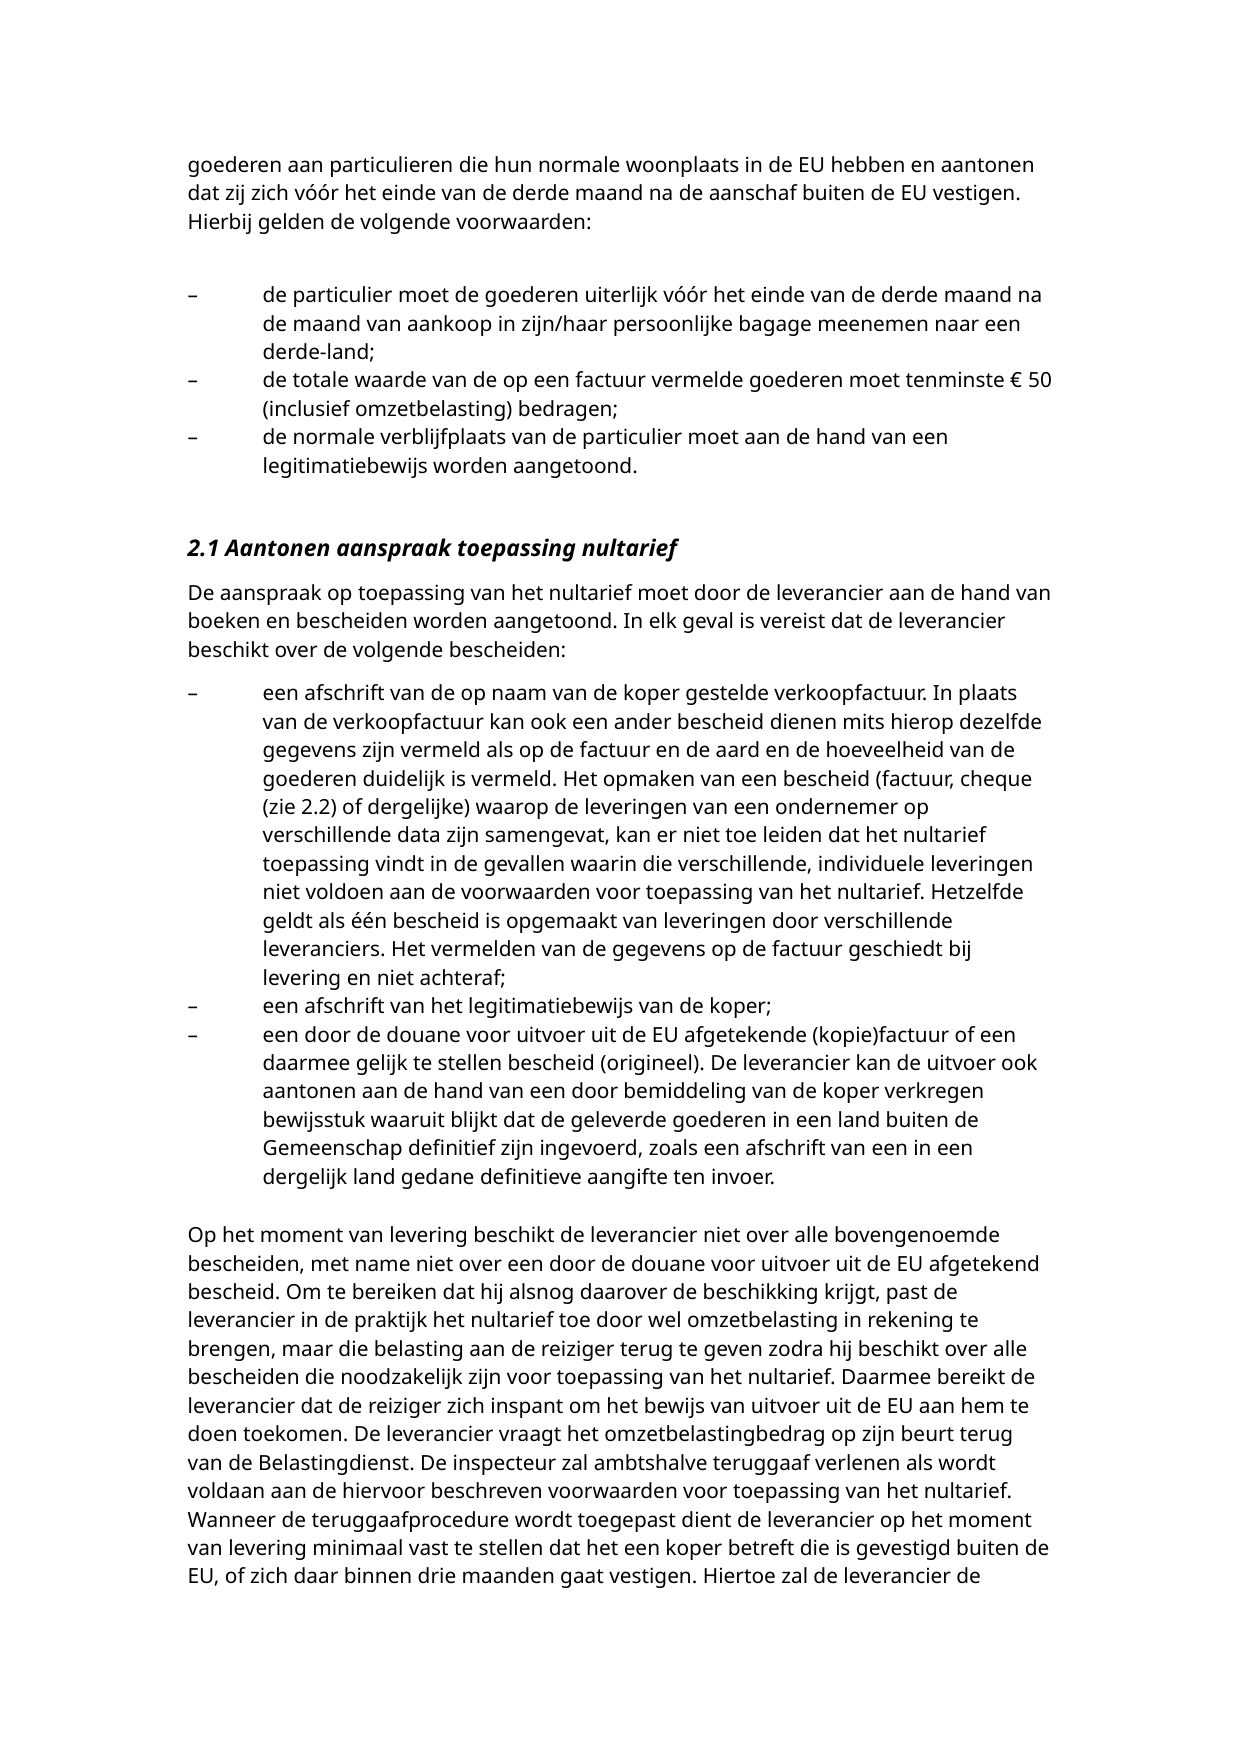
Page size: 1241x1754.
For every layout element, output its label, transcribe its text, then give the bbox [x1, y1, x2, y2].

text goederen aan particulieren die hun normale woonplaats in de EU hebben en aantonen dat zij zich vóór het einde van de derde maand na de aanschaf buiten de EU vestigen. Hierbij gelden de volgende voorwaarden: [187, 150, 1053, 235]
list een door de douane voor uitvoer uit de EU afgetekende (kopie)factuur of een daarmee gelijk te stellen bescheid (origineel). De leverancier kan de uitvoer ook aantonen aan de hand van een door bemiddeling van de koper verkregen bewijsstuk waaruit blijkt dat de geleverde goederen in een land buiten de Gemeenschap definitief zijn ingevoerd, zoals een afschrift van een in een dergelijk land gedane definitieve aangifte ten invoer. [187, 1020, 1053, 1190]
subtitle 2.1 Aantonen aanspraak toepassing nultarief [187, 532, 1053, 563]
list de particulier moet de goederen uiterlijk vóór het einde van de derde maand na de maand van aankoop in zijn/haar persoonlijke bagage meenemen naar een derde-land; [187, 280, 1053, 366]
list een afschrift van het legitimatiebewijs van de koper; [187, 991, 1053, 1020]
list een afschrift van de op naam van de koper gestelde verkoopfactuur. In plaats van de verkoopfactuur kan ook een ander bescheid dienen mits hierop dezelfde gegevens zijn vermeld als op de factuur en de aard en de hoeveelheid van de goederen duidelijk is vermeld. Het opmaken van een bescheid (factuur, cheque (zie 2.2) of dergelijke) waarop de leveringen van een ondernemer op verschillende data zijn samengevat, kan er niet toe leiden dat het nultarief toepassing vindt in de gevallen waarin die verschillende, individuele leveringen niet voldoen aan de voorwaarden voor toepassing van het nultarief. Hetzelfde geldt als één bescheid is opgemaakt van leveringen door verschillende leveranciers. Het vermelden van de gegevens op de factuur geschiedt bij levering en niet achteraf; [187, 678, 1053, 991]
list de totale waarde van de op een factuur vermelde goederen moet tenminste € 50 (inclusief omzetbelasting) bedragen; [187, 366, 1053, 422]
text Op het moment van levering beschikt de leverancier niet over alle bovengenoemde bescheiden, met name niet over een door de douane voor uitvoer uit de EU afgetekend bescheid. Om te bereiken dat hij alsnog daarover de beschikking krijgt, past de leverancier in de praktijk het nultarief toe door wel omzetbelasting in rekening te brengen, maar die belasting aan de reiziger terug te geven zodra hij beschikt over alle bescheiden die noodzakelijk zijn voor toepassing van het nultarief. Daarmee bereikt de leverancier dat de reiziger zich inspant om het bewijs van uitvoer uit de EU aan hem te doen toekomen. De leverancier vraagt het omzetbelastingbedrag op zijn beurt terug van de Belastingdienst. De inspecteur zal ambtshalve teruggaaf verlenen als wordt voldaan aan de hiervoor beschreven voorwaarden voor toepassing van het nultarief. [187, 1220, 1053, 1505]
text De aanspraak op toepassing van het nultarief moet door de leverancier aan de hand van boeken en bescheiden worden aangetoond. In elk geval is vereist dat de leverancier beschikt over de volgende bescheiden: [187, 578, 1053, 663]
list de normale verblijfplaats van de particulier moet aan de hand van een legitimatiebewijs worden aangetoond. [187, 422, 1053, 479]
text Wanneer de teruggaafprocedure wordt toegepast dient de leverancier op het moment van levering minimaal vast te stellen dat het een koper betreft die is gevestigd buiten de EU, of zich daar binnen drie maanden gaat vestigen. Hiertoe zal de leverancier de [187, 1505, 1053, 1590]
